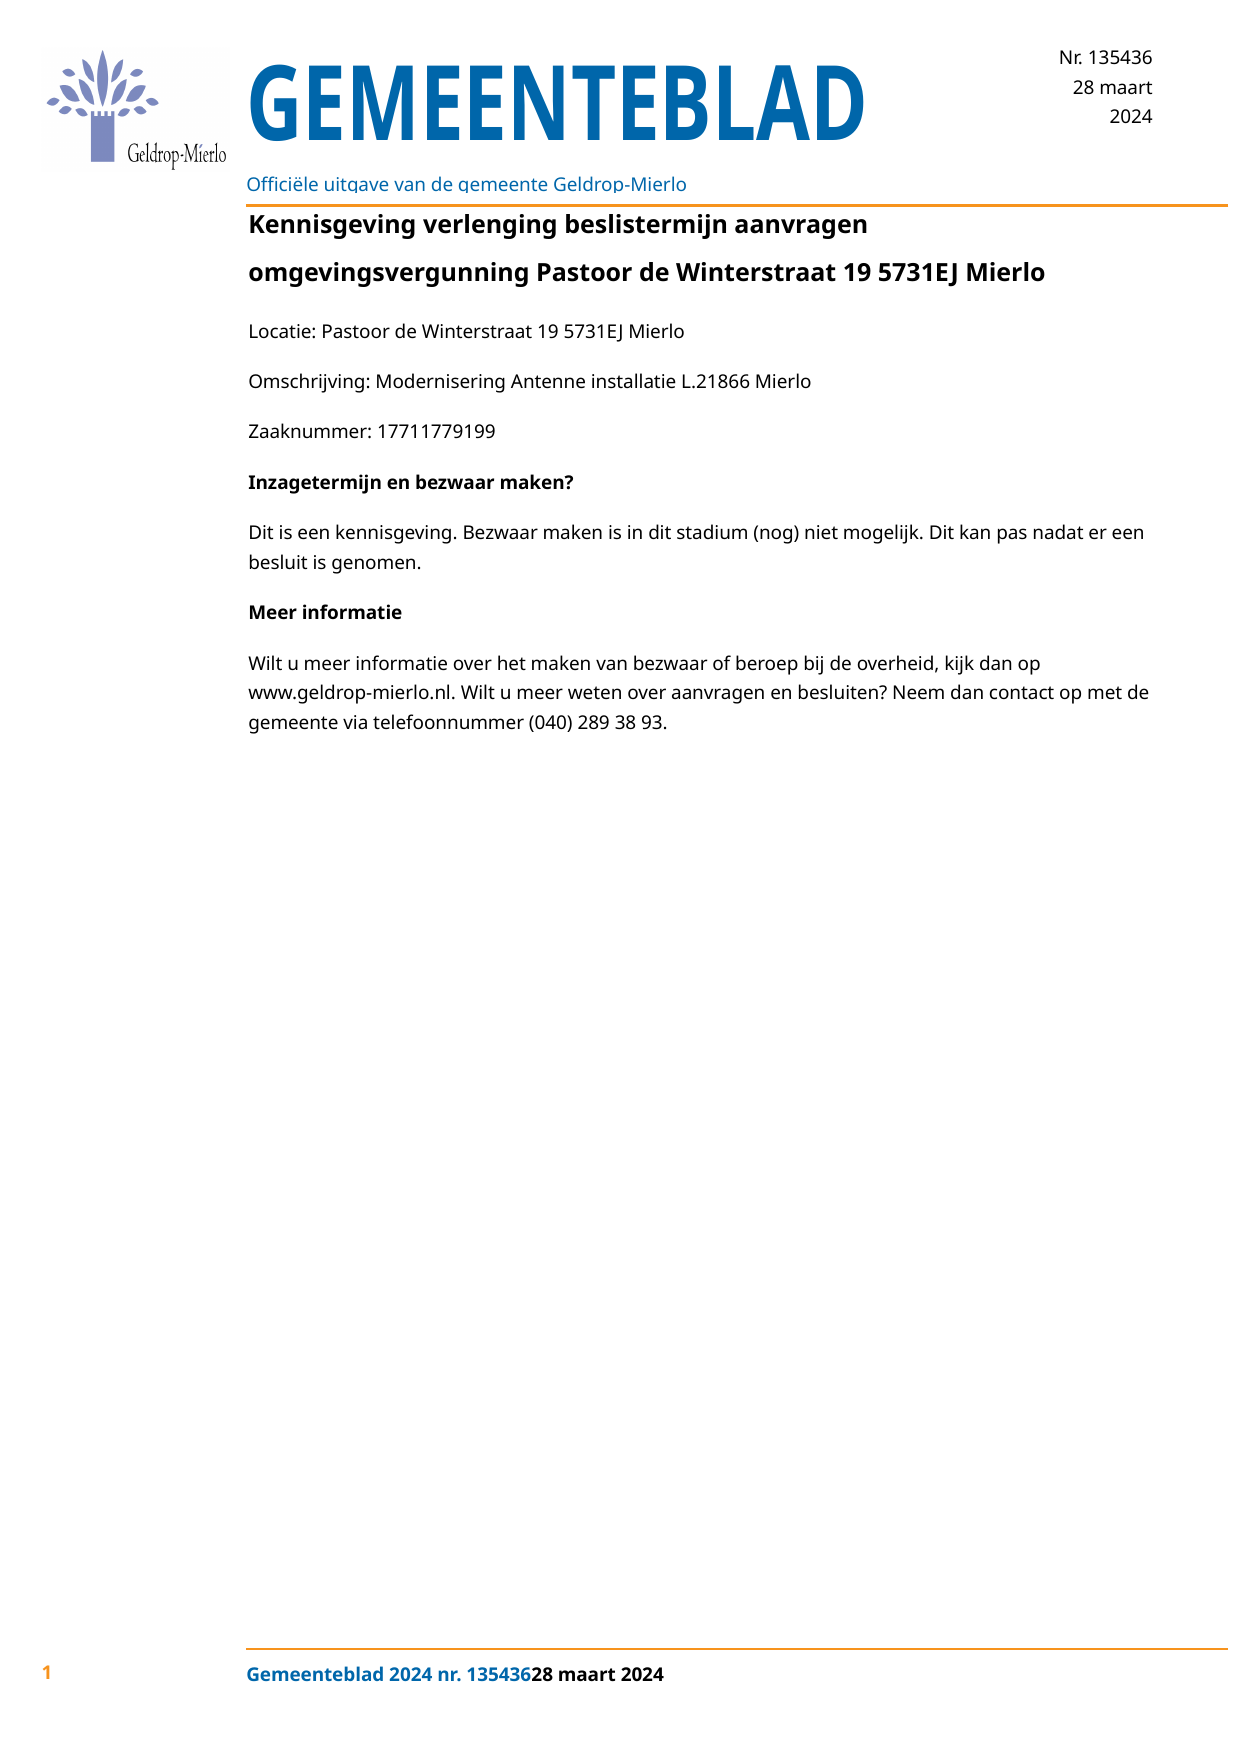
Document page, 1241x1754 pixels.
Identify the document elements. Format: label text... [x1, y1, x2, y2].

picture [41, 47, 231, 172]
text Dit is een kennisgeving. Bezwaar maken is in dit stadium (nog) niet mogelijk. Dit kan pas nadat er een besluit is genomen. [248, 519, 1152, 575]
text Meer informatie [248, 599, 1152, 625]
text Kennisgeving verlenging beslistermijn aanvragen omgevingsvergunning Pastoor de Winterstraat 19 5731EJ Mierlo [248, 207, 1152, 288]
text Omschrijving: Modernisering Antenne installatie L.21866 Mierlo [248, 368, 1152, 394]
text Zaaknummer: 17711779199 [248, 419, 1152, 444]
text Locatie: Pastoor de Winterstraat 19 5731EJ Mierlo [248, 318, 1152, 344]
text Inzagetermijn en bezwaar maken? [248, 469, 1152, 495]
text Wilt u meer informatie over het maken van bezwaar of beroep bij de overheid, kijk dan op www.geldrop-mierlo.nl. Wilt u meer weten over aanvragen en besluiten? Neem dan contact op met de gemeente via telefoonnummer (040) 289 38 93. [248, 650, 1152, 735]
